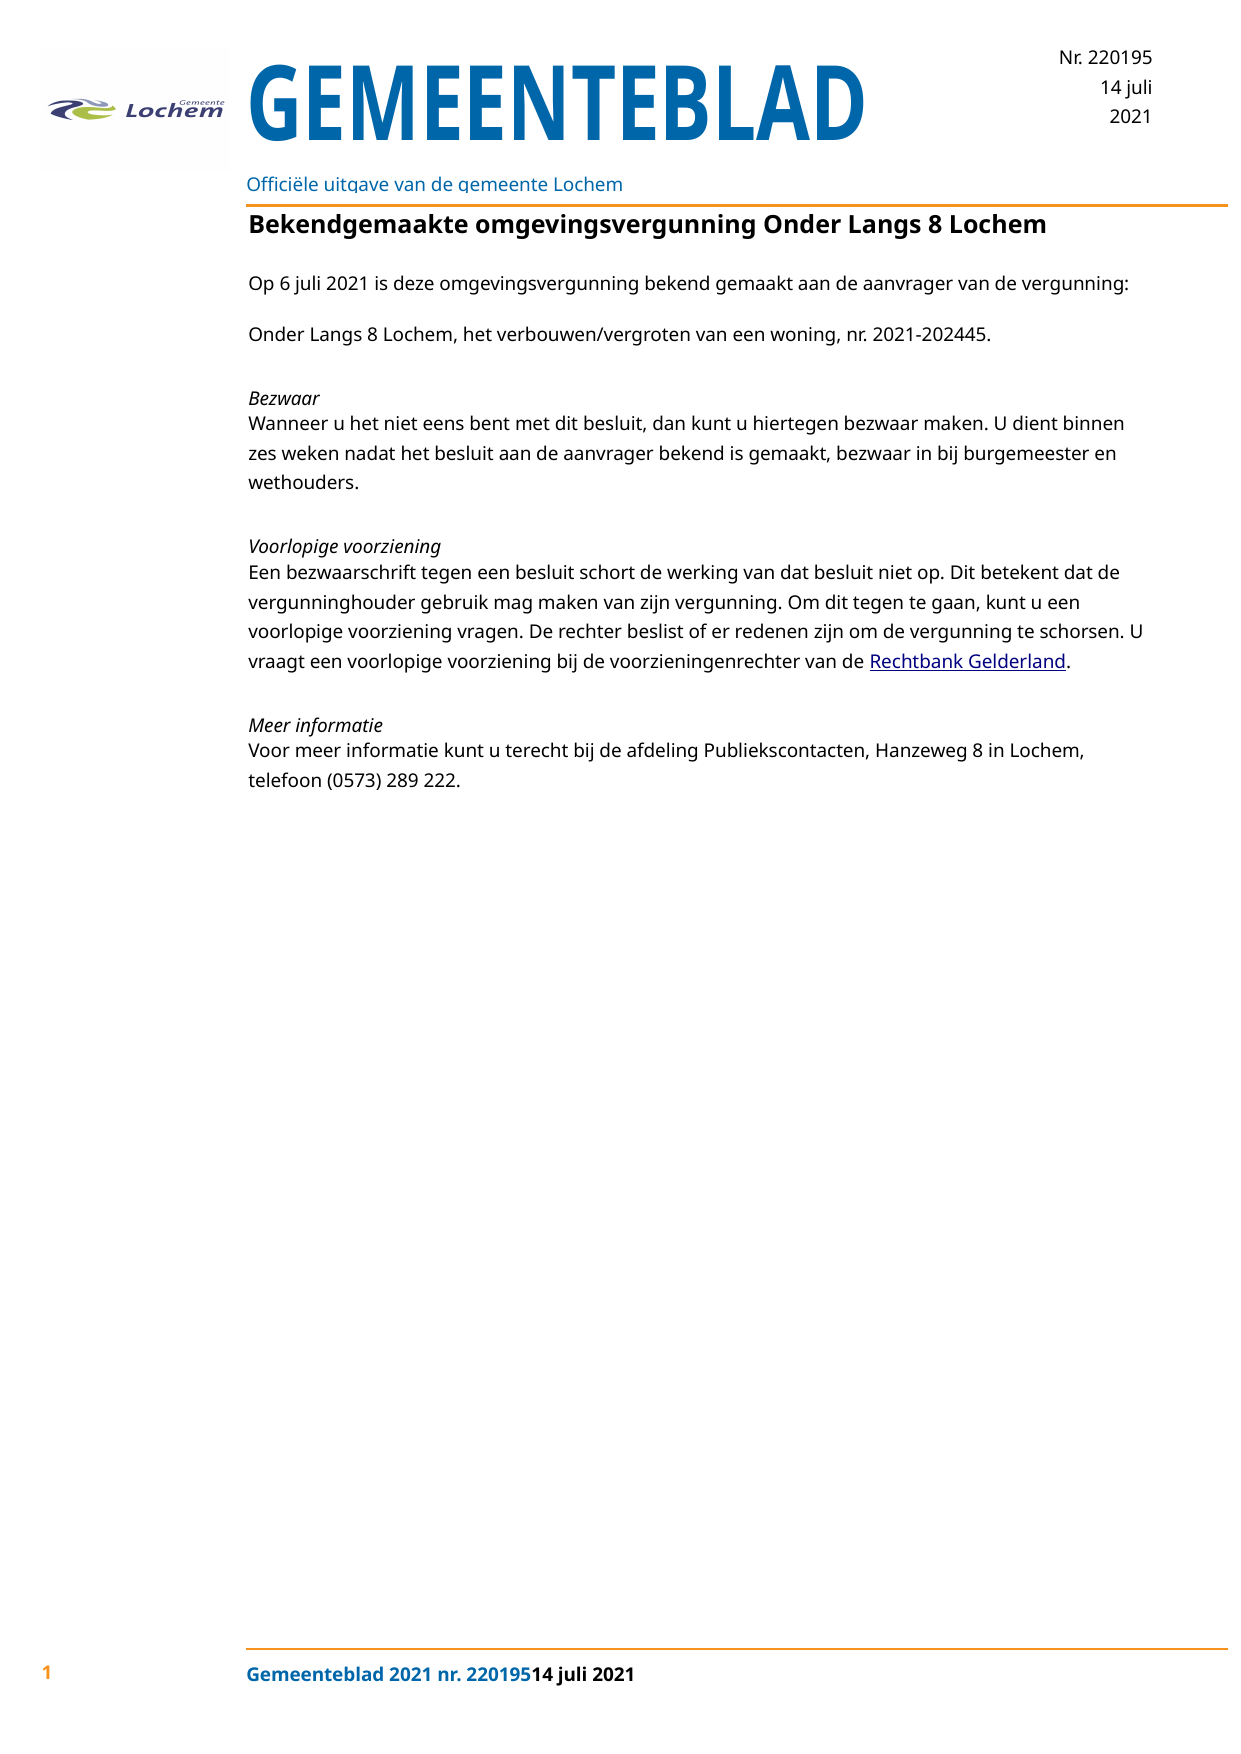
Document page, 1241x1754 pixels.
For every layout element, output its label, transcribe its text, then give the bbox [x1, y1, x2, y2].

text Meer informatie [248, 712, 1152, 738]
text Wanneer u het niet eens bent met dit besluit, dan kunt u hiertegen bezwaar maken. U dient binnen zes weken nadat het besluit aan de aanvrager bekend is gemaakt, bezwaar in bij burgemeester en wethouders. [248, 410, 1152, 495]
text Op 6 juli 2021 is deze omgevingsvergunning bekend gemaakt aan de aanvrager van de vergunning: [248, 270, 1152, 296]
text Een bezwaarschrift tegen een besluit schort de werking van dat besluit niet op. Dit betekent dat de vergunninghouder gebruik mag maken van zijn vergunning. Om dit tegen te gaan, kunt u een voorlopige voorziening vragen. De rechter beslist of er redenen zijn om de vergunning te schorsen. U vraagt een voorlopige voorziening bij de voorzieningenrechter van de Rechtbank Gelderland. [248, 559, 1152, 674]
text Voor meer informatie kunt u terecht bij de afdeling Publiekscontacten, Hanzeweg 8 in Lochem, telefoon (0573) 289 222. [248, 738, 1152, 793]
text Bezwaar [248, 385, 1152, 410]
text Bekendgemaakte omgevingsvergunning Onder Langs 8 Lochem [248, 207, 1152, 241]
picture [41, 47, 231, 172]
text Voorlopige voorziening [248, 533, 1152, 559]
text Onder Langs 8 Lochem, het verbouwen/vergroten van een woning, nr. 2021-202445. [248, 321, 1152, 346]
